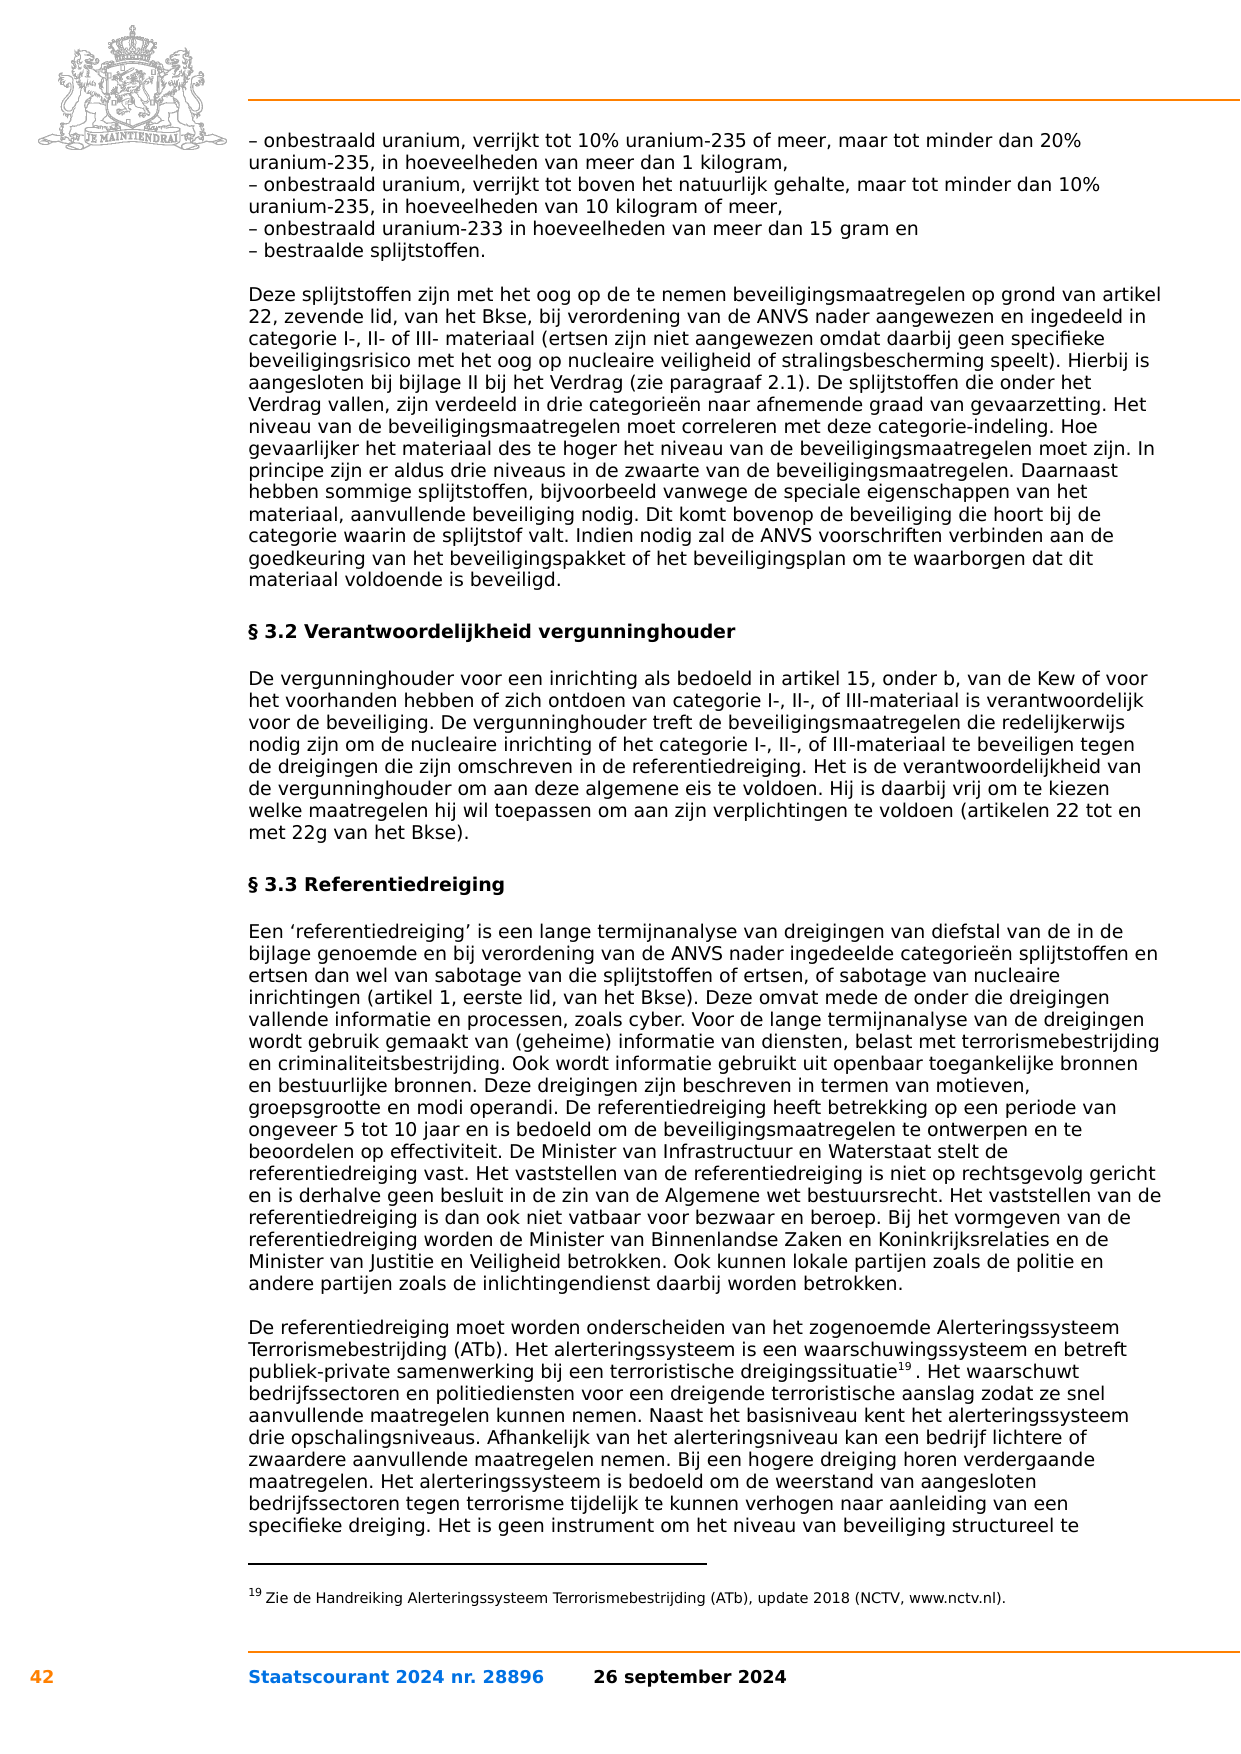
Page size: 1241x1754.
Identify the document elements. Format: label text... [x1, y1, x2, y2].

text Deze splijtstoffen zijn met het oog op de te nemen beveiligingsmaatregelen op grond van artikel 22, zevende lid, van het Bkse, bij verordening van de ANVS nader aangewezen en ingedeeld in categorie I-, II- of III- materiaal (ertsen zijn niet aangewezen omdat daarbij geen specifieke beveiligingsrisico met het oog op nucleaire veiligheid of stralingsbescherming speelt). Hierbij is aangesloten bij bijlage II bij het Verdrag (zie paragraaf 2.1). De splijtstoffen die onder het Verdrag vallen, zijn verdeeld in drie categorieën naar afnemende graad van gevaarzetting. Het niveau van de beveiligingsmaatregelen moet correleren met deze categorie-indeling. Hoe gevaarlijker het materiaal des te hoger het niveau van de beveiligingsmaatregelen moet zijn. In principe zijn er aldus drie niveaus in de zwaarte van de beveiligingsmaatregelen. Daarnaast hebben sommige splijtstoffen, bijvoorbeeld vanwege de speciale eigenschappen van het materiaal, aanvullende beveiliging nodig. Dit komt bovenop de beveiliging die hoort bij de categorie waarin de splijtstof valt. Indien nodig zal de ANVS voorschriften verbinden aan de goedkeuring van het beveiligingspakket of het beveiligingsplan om te waarborgen dat dit materiaal voldoende is beveiligd. [248, 284, 1163, 591]
subtitle § 3.3 Referentiedreiging [248, 874, 1163, 896]
text – onbestraald uranium-233 in hoeveelheden van meer dan 15 gram en [248, 218, 1163, 240]
text De vergunninghouder voor een inrichting als bedoeld in artikel 15, onder b, van de Kew of voor het voorhanden hebben of zich ontdoen van categorie I-, II-, of III-materiaal is verantwoordelijk voor de beveiliging. De vergunninghouder treft de beveiligingsmaatregelen die redelijkerwijs nodig zijn om de nucleaire inrichting of het categorie I-, II-, of III-materiaal te beveiligen tegen de dreigingen die zijn omschreven in de referentiedreiging. Het is de verantwoordelijkheid van de vergunninghouder om aan deze algemene eis te voldoen. Hij is daarbij vrij om te kiezen welke maatregelen hij wil toepassen om aan zijn verplichtingen te voldoen (artikelen 22 tot en met 22g van het Bkse). [248, 668, 1163, 844]
text – onbestraald uranium, verrijkt tot boven het natuurlijk gehalte, maar tot minder dan 10% uranium-235, in hoeveelheden van 10 kilogram of meer, [248, 174, 1163, 218]
picture [38, 25, 227, 150]
subtitle § 3.2 Verantwoordelijkheid vergunninghouder [248, 621, 1163, 643]
text De referentiedreiging moet worden onderscheiden van het zogenoemde Alerteringssysteem Terrorismebestrijding (ATb). Het alerteringssysteem is een waarschuwingssysteem en betreft publiek-private samenwerking bij een terroristische dreigingssituatie. Het waarschuwt bedrijfssectoren en politiediensten voor een dreigende terroristische aanslag zodat ze snel aanvullende maatregelen kunnen nemen. Naast het basisniveau kent het alerteringssysteem drie opschalingsniveaus. Afhankelijk van het alerteringsniveau kan een bedrijf lichtere of zwaardere aanvullende maatregelen nemen. Bij een hogere dreiging horen verdergaande maatregelen. Het alerteringssysteem is bedoeld om de weerstand van aangesloten bedrijfssectoren tegen terrorisme tijdelijk te kunnen verhogen naar aanleiding van een specifieke dreiging. Het is geen instrument om het niveau van beveiliging structureel te [248, 1317, 1163, 1536]
text Zie de Handreiking Alerteringssysteem Terrorismebestrijding (ATb), update 2018 (NCTV, www.nctv.nl). [248, 1586, 1163, 1608]
text – bestraalde splijtstoffen. [248, 240, 1163, 262]
text – onbestraald uranium, verrijkt tot 10% uranium-235 of meer, maar tot minder dan 20% uranium-235, in hoeveelheden van meer dan 1 kilogram, [248, 130, 1163, 174]
text Een ‘referentiedreiging’ is een lange termijnanalyse van dreigingen van diefstal van de in de bijlage genoemde en bij verordening van de ANVS nader ingedeelde categorieën splijtstoffen en ertsen dan wel van sabotage van die splijtstoffen of ertsen, of sabotage van nucleaire inrichtingen (artikel 1, eerste lid, van het Bkse). Deze omvat mede de onder die dreigingen vallende informatie en processen, zoals cyber. Voor de lange termijnanalyse van de dreigingen wordt gebruik gemaakt van (geheime) informatie van diensten, belast met terrorismebestrijding en criminaliteitsbestrijding. Ook wordt informatie gebruikt uit openbaar toegankelijke bronnen en bestuurlijke bronnen. Deze dreigingen zijn beschreven in termen van motieven, groepsgrootte en modi operandi. De referentiedreiging heeft betrekking op een periode van ongeveer 5 tot 10 jaar en is bedoeld om de beveiligingsmaatregelen te ontwerpen en te beoordelen op effectiviteit. De Minister van Infrastructuur en Waterstaat stelt de referentiedreiging vast. Het vaststellen van de referentiedreiging is niet op rechtsgevolg gericht en is derhalve geen besluit in de zin van de Algemene wet bestuursrecht. Het vaststellen van de referentiedreiging is dan ook niet vatbaar voor bezwaar en beroep. Bij het vormgeven van de referentiedreiging worden de Minister van Binnenlandse Zaken en Koninkrijksrelaties en de Minister van Justitie en Veiligheid betrokken. Ook kunnen lokale partijen zoals de politie en andere partijen zoals de inlichtingendienst daarbij worden betrokken. [248, 921, 1163, 1295]
